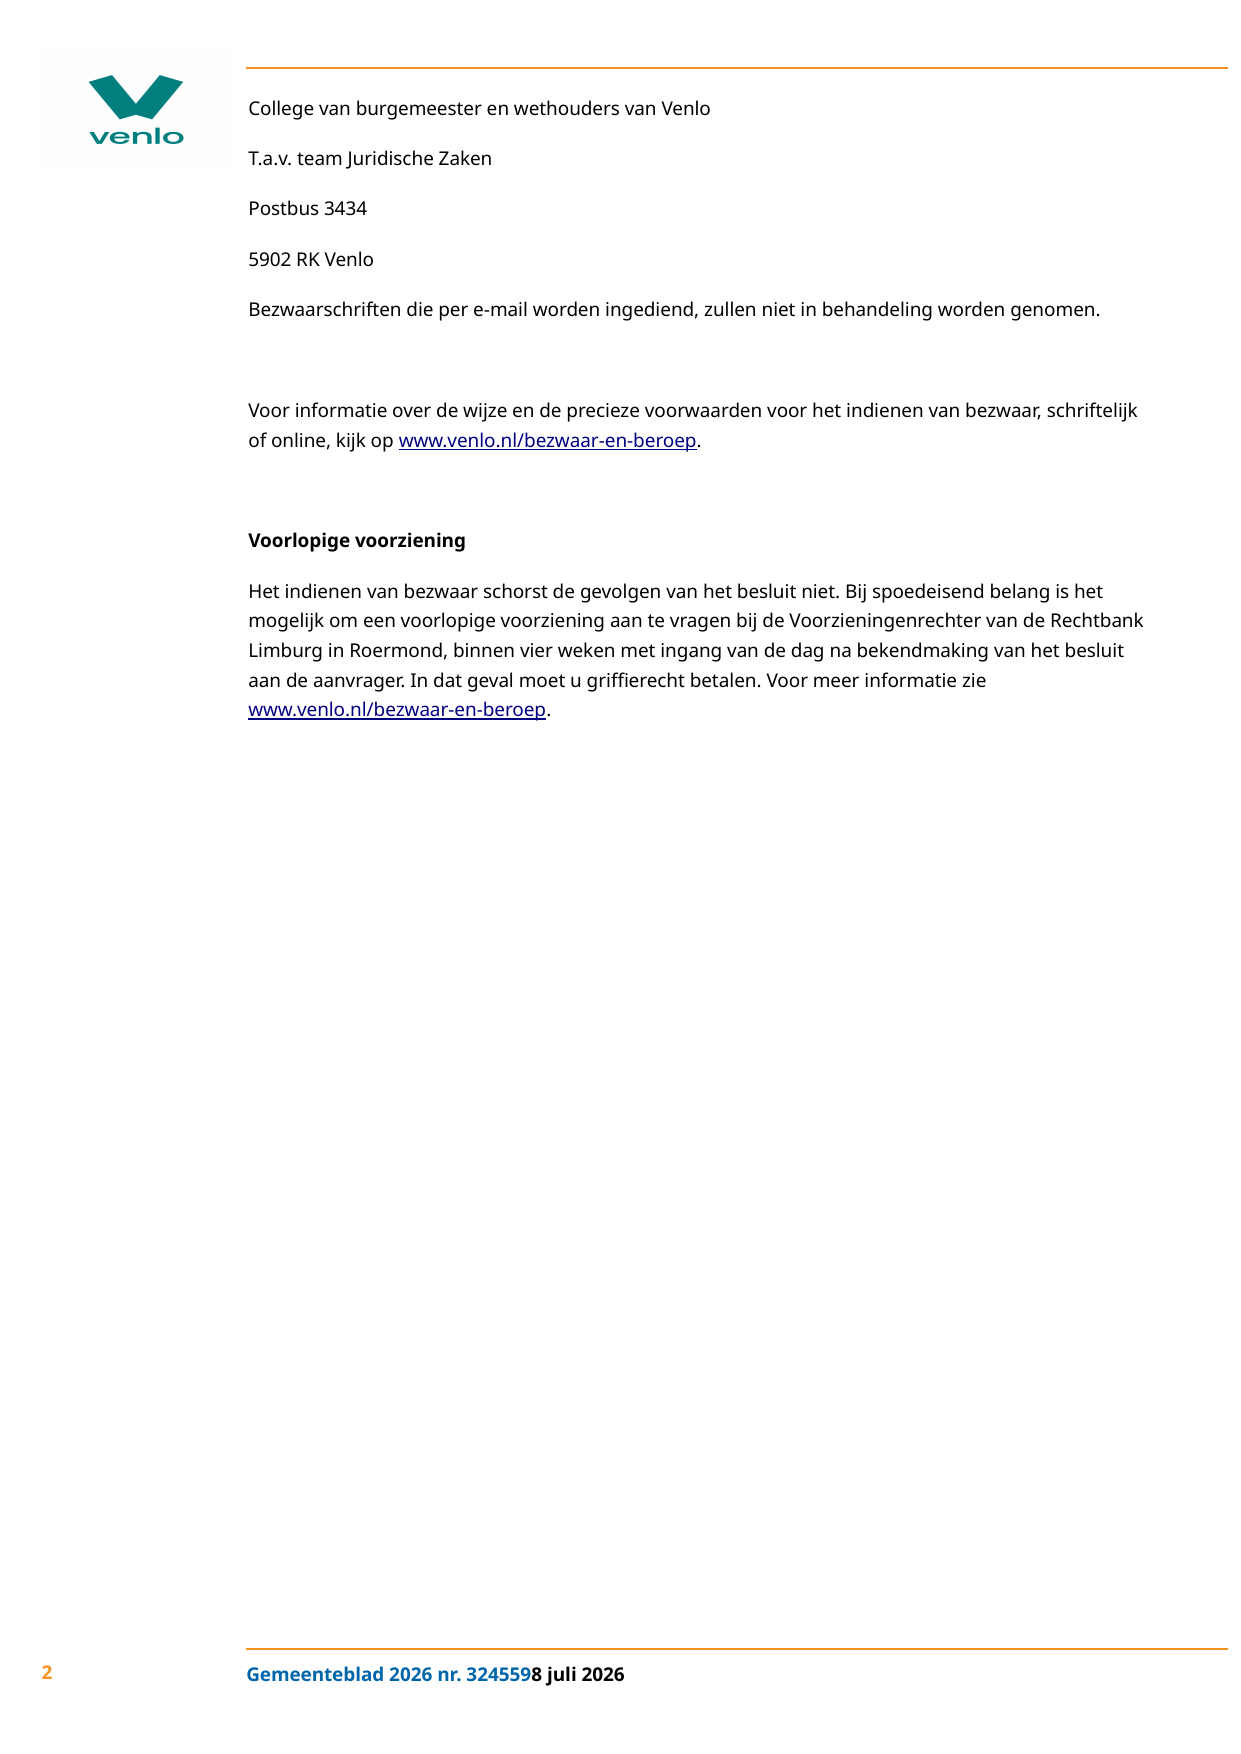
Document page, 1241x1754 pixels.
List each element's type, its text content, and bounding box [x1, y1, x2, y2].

text T.a.v. team Juridische Zaken [248, 145, 1152, 171]
text Voorlopige voorziening [248, 528, 1152, 553]
text College van burgemeester en wethouders van Venlo [248, 95, 1152, 121]
text Postbus 3434 [248, 196, 1152, 221]
text 5902 RK Venlo [248, 246, 1152, 272]
text Bezwaarschriften die per e-mail worden ingediend, zullen niet in behandeling worden genomen. [248, 296, 1152, 322]
text Voor informatie over de wijze en de precieze voorwaarden voor het indienen van bezwaar, schriftelijk of online, kijk op www.venlo.nl/bezwaar-en-beroep. [248, 397, 1152, 453]
picture [41, 47, 231, 172]
text Het indienen van bezwaar schorst de gevolgen van het besluit niet. Bij spoedeisend belang is het mogelijk om een voorlopige voorziening aan te vragen bij de Voorzieningenrechter van de Rechtbank Limburg in Roermond, binnen vier weken met ingang van de dag na bekendmaking van het besluit aan de aanvrager. In dat geval moet u griffierecht betalen. Voor meer informatie zie www.venlo.nl/bezwaar-en-beroep. [248, 578, 1152, 722]
